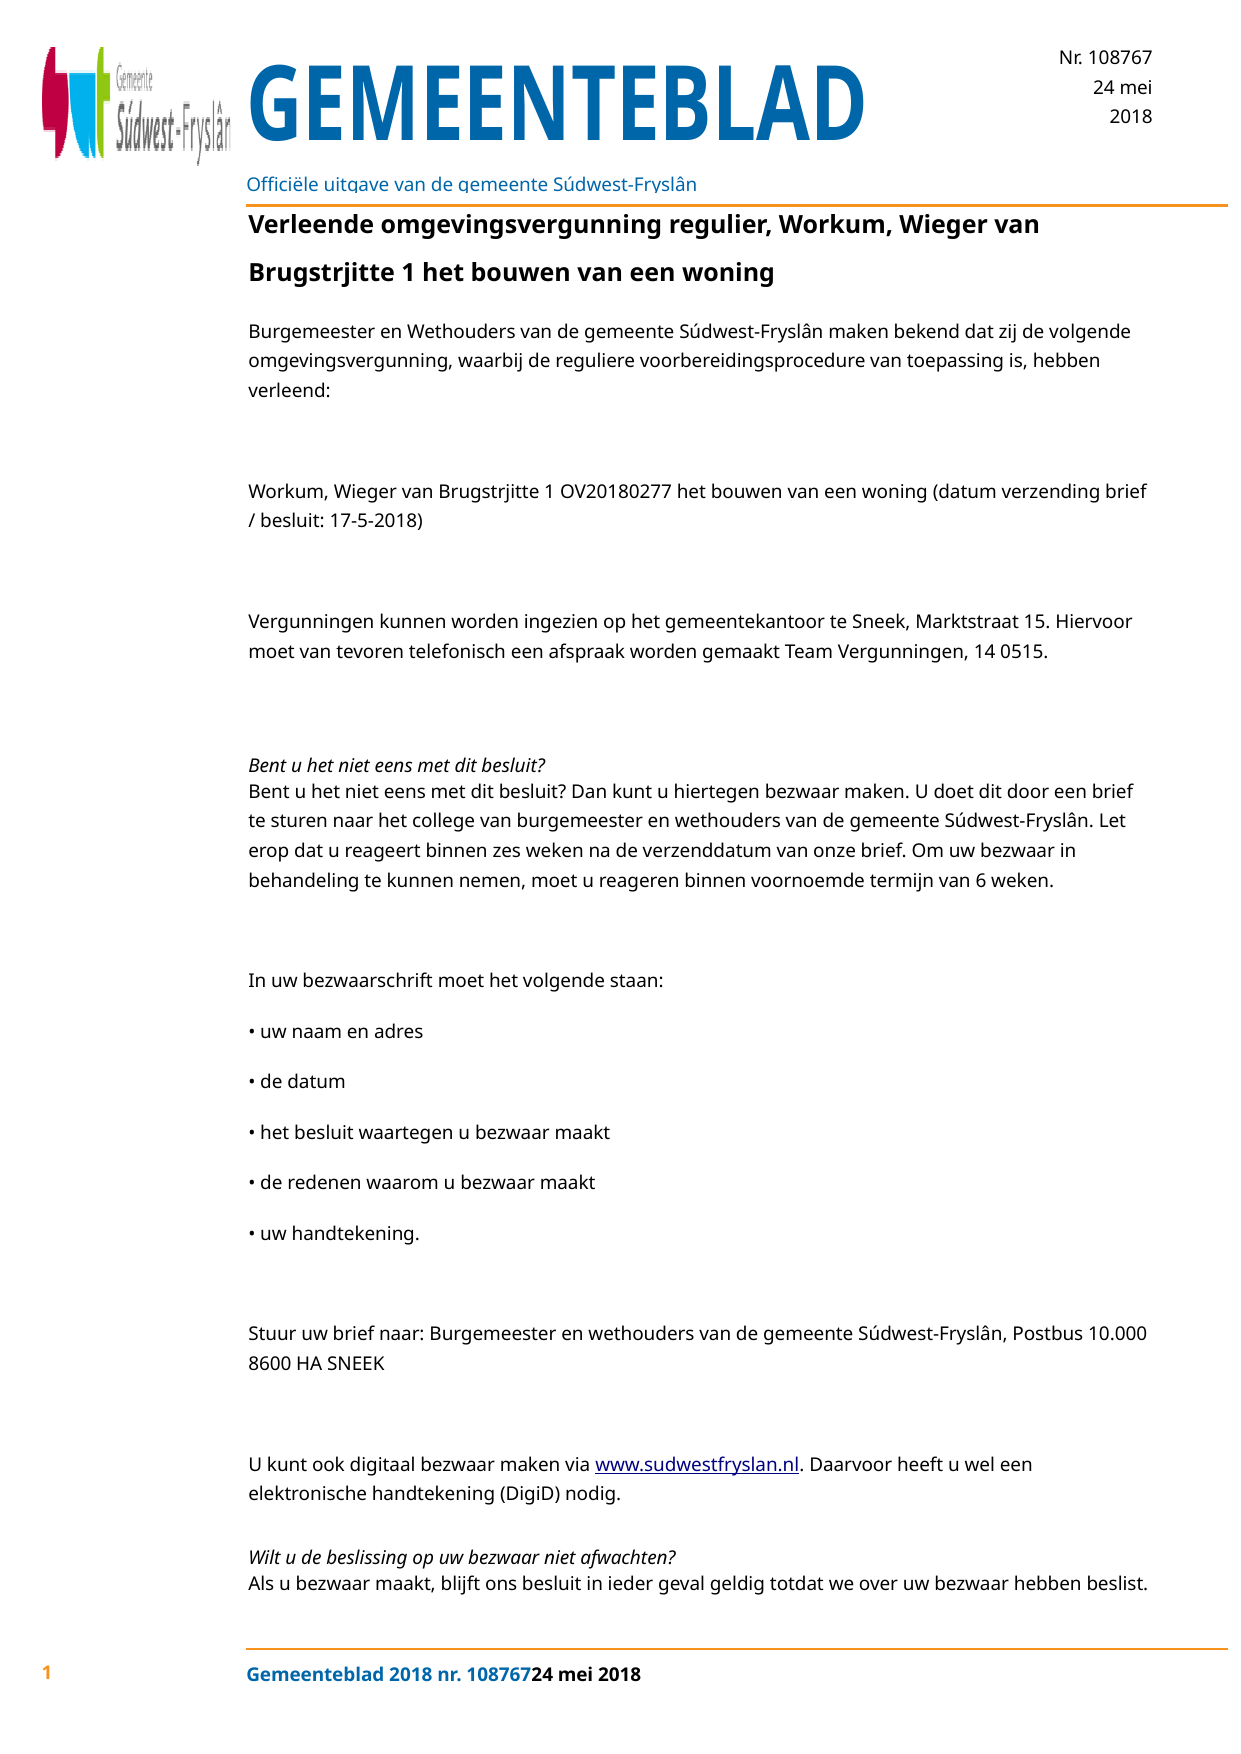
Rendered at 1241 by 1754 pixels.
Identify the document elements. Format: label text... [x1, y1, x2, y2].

text • uw handtekening. [248, 1220, 1152, 1245]
text U kunt ook digitaal bezwaar maken via www.sudwestfryslan.nl. Daarvoor heeft u wel een elektronische handtekening (DigiD) nodig. [248, 1451, 1152, 1506]
text Burgemeester en Wethouders van de gemeente Súdwest-Fryslân maken bekend dat zij de volgende omgevingsvergunning, waarbij de reguliere voorbereidingsprocedure van toepassing is, hebben verleend: [248, 318, 1152, 403]
text Wilt u de beslissing op uw bezwaar niet afwachten? [248, 1544, 1152, 1570]
text In uw bezwaarschrift moet het volgende staan: [248, 968, 1152, 993]
text Als u bezwaar maakt, blijft ons besluit in ieder geval geldig totdat we over uw bezwaar hebben beslist. [248, 1570, 1152, 1596]
text • de redenen waarom u bezwaar maakt [248, 1169, 1152, 1195]
text • de datum [248, 1068, 1152, 1094]
text • het besluit waartegen u bezwaar maakt [248, 1119, 1152, 1144]
text Stuur uw brief naar: Burgemeester en wethouders van de gemeente Súdwest-Fryslân, Postbus 10.000 8600 HA SNEEK [248, 1321, 1152, 1376]
picture [41, 47, 231, 172]
text Verleende omgevingsvergunning regulier, Workum, Wieger van Brugstrjitte 1 het bouwen van een woning [248, 207, 1152, 288]
text Bent u het niet eens met dit besluit? Dan kunt u hiertegen bezwaar maken. U doet dit door een brief te sturen naar het college van burgemeester en wethouders van de gemeente Súdwest-Fryslân. Let erop dat u reageert binnen zes weken na de verzenddatum van onze brief. Om uw bezwaar in behandeling te kunnen nemen, moet u reageren binnen voornoemde termijn van 6 weken. [248, 778, 1152, 892]
text Bent u het niet eens met dit besluit? [248, 752, 1152, 778]
text • uw naam en adres [248, 1018, 1152, 1044]
text Workum, Wieger van Brugstrjitte 1 OV20180277 het bouwen van een woning (datum verzending brief / besluit: 17-5-2018) [248, 478, 1152, 533]
text Vergunningen kunnen worden ingezien op het gemeentekantoor te Sneek, Marktstraat 15. Hiervoor moet van tevoren telefonisch een afspraak worden gemaakt Team Vergunningen, 14 0515. [248, 608, 1152, 664]
